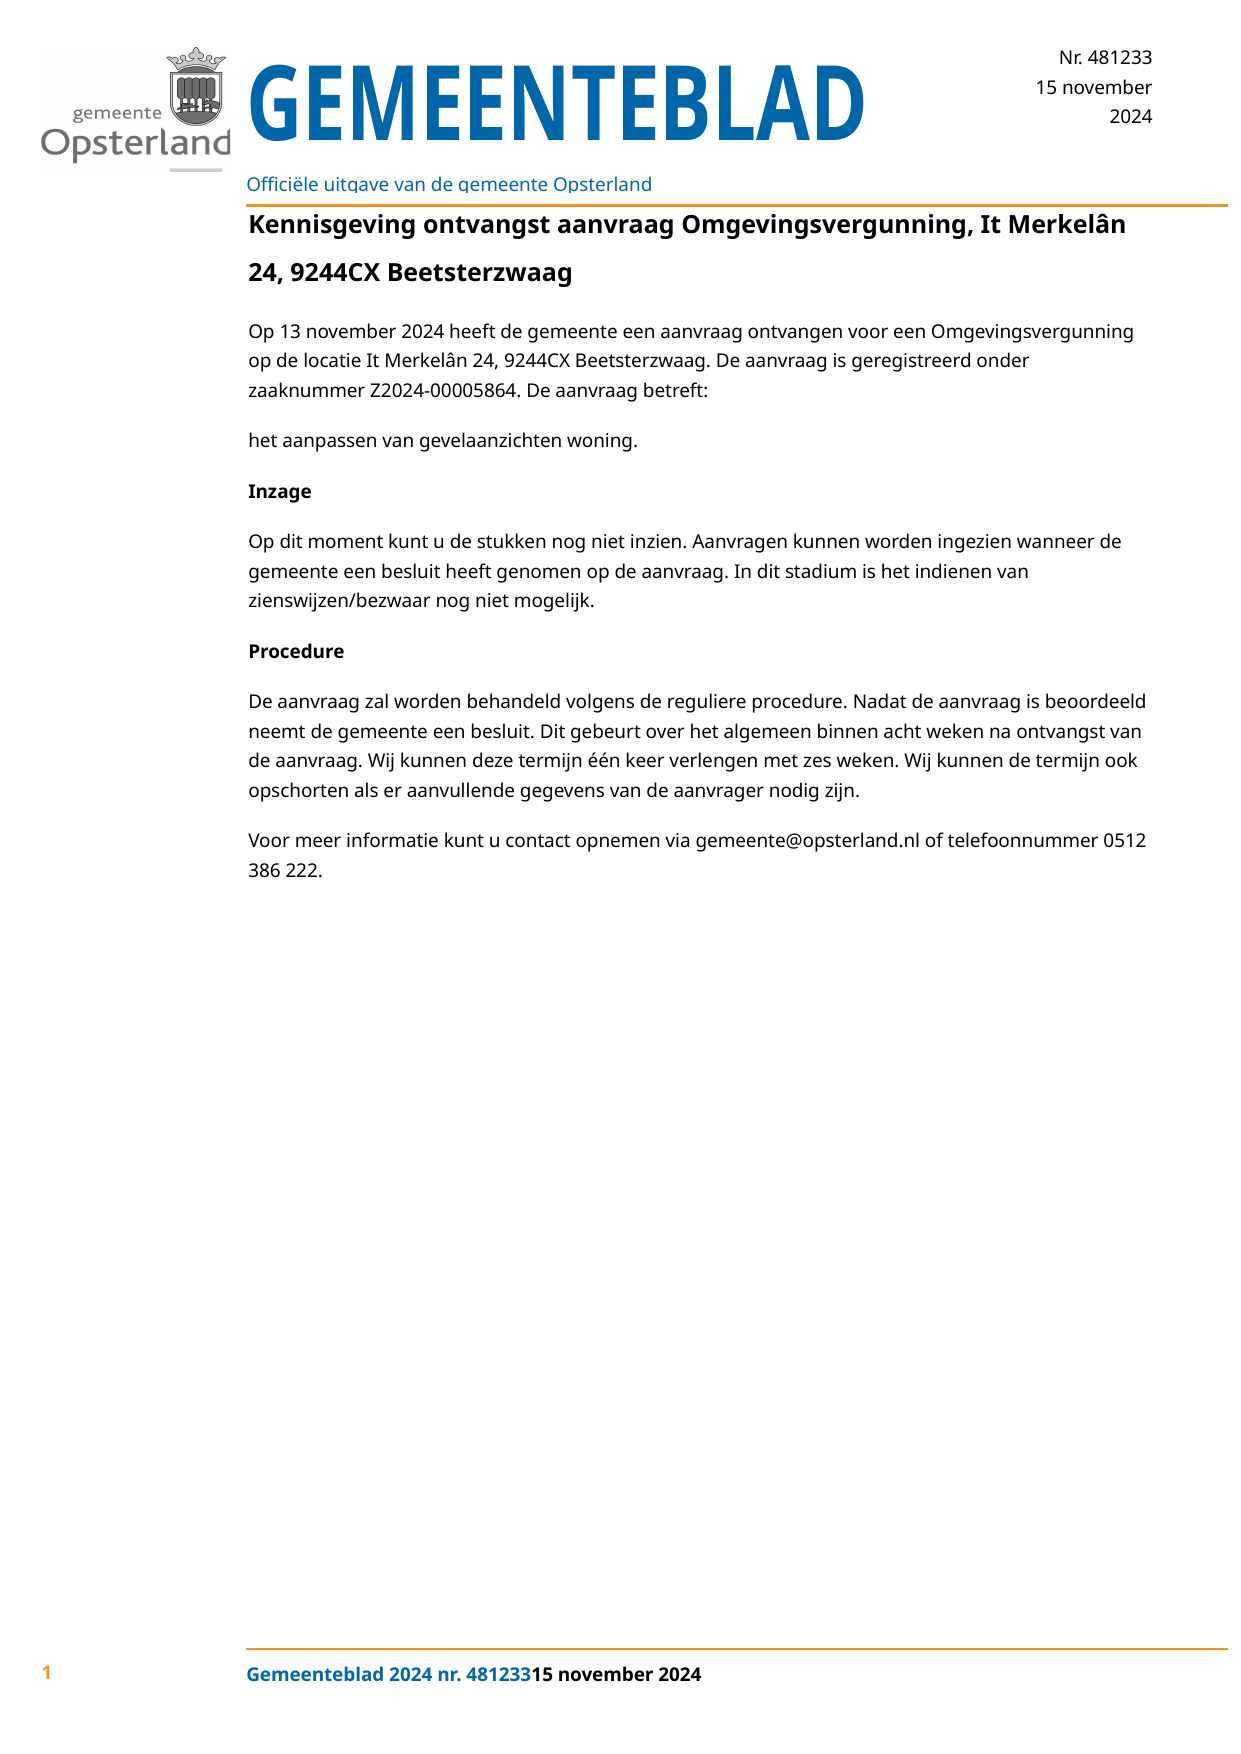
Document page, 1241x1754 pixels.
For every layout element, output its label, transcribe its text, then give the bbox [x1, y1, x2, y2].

text Procedure [248, 638, 1152, 664]
text De aanvraag zal worden behandeld volgens de reguliere procedure. Nadat de aanvraag is beoordeeld neemt de gemeente een besluit. Dit gebeurt over het algemeen binnen acht weken na ontvangst van de aanvraag. Wij kunnen deze termijn één keer verlengen met zes weken. Wij kunnen de termijn ook opschorten als er aanvullende gegevens van de aanvrager nodig zijn. [248, 688, 1152, 803]
picture [41, 47, 231, 172]
text Inzage [248, 478, 1152, 504]
text Op dit moment kunt u de stukken nog niet inzien. Aanvragen kunnen worden ingezien wanneer de gemeente een besluit heeft genomen op de aanvraag. In dit stadium is het indienen van zienswijzen/bezwaar nog niet mogelijk. [248, 528, 1152, 613]
text Op 13 november 2024 heeft de gemeente een aanvraag ontvangen voor een Omgevingsvergunning op de locatie It Merkelân 24, 9244CX Beetsterzwaag. De aanvraag is geregistreerd onder zaaknummer Z2024-00005864. De aanvraag betreft: [248, 318, 1152, 403]
text Voor meer informatie kunt u contact opnemen via gemeente@opsterland.nl of telefoonnummer 0512 386 222. [248, 827, 1152, 883]
text Kennisgeving ontvangst aanvraag Omgevingsvergunning, It Merkelân 24, 9244CX Beetsterzwaag [248, 207, 1152, 288]
text het aanpassen van gevelaanzichten woning. [248, 427, 1152, 453]
